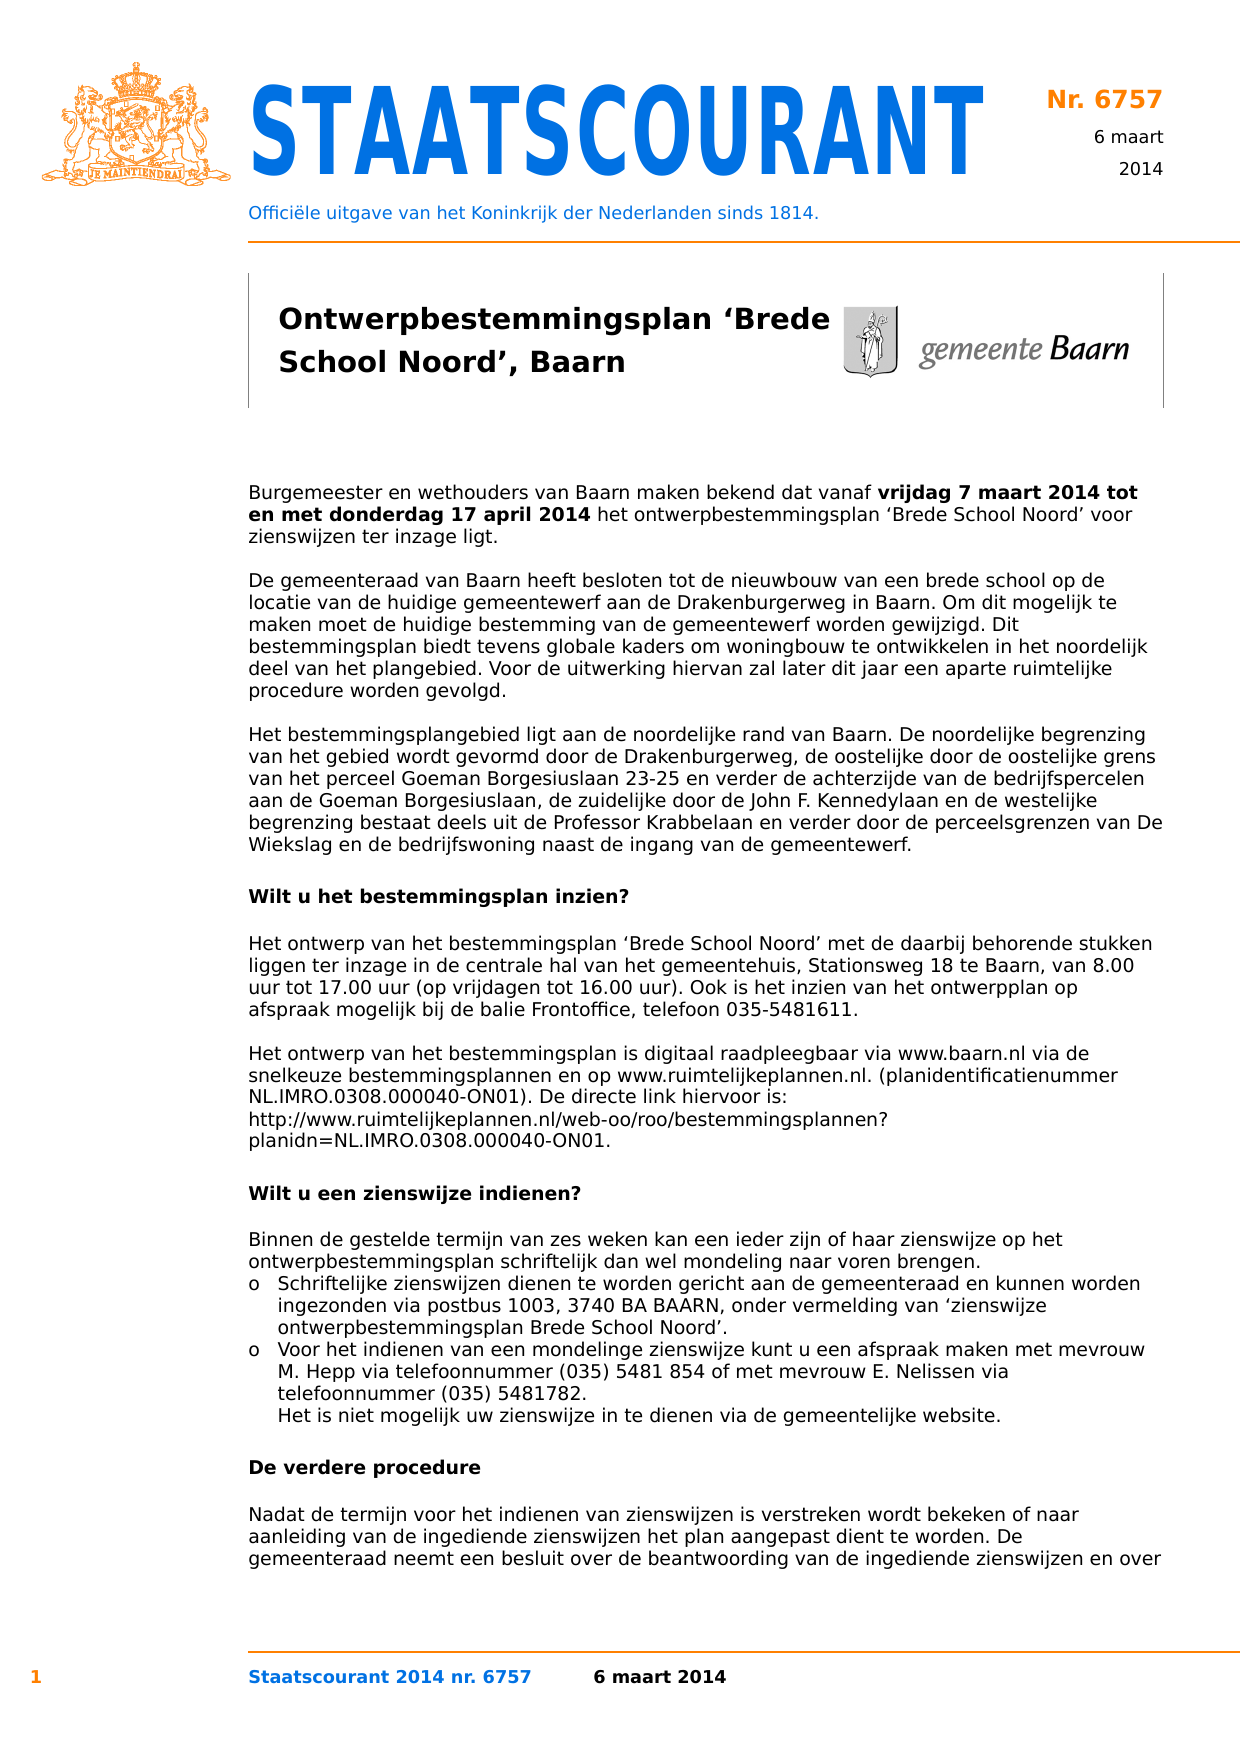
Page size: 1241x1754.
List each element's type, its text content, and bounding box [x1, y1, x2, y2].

text o Schriftelijke zienswijzen dienen te worden gericht aan de gemeenteraad en kunnen worden ingezonden via postbus 1003, 3740 BA BAARN, onder vermelding van ‘zienswijze ontwerpbestemmingsplan Brede School Noord’. [248, 1273, 1163, 1339]
text Het bestemmingsplangebied ligt aan de noordelijke rand van Baarn. De noordelijke begrenzing van het gebied wordt gevormd door de Drakenburgerweg, de oostelijke door de oostelijke grens van het perceel Goeman Borgesiuslaan 23-25 en verder de achterzijde van de bedrijfspercelen aan de Goeman Borgesiuslaan, de zuidelijke door de John F. Kennedylaan en de westelijke begrenzing bestaat deels uit de Professor Krabbelaan en verder door de perceelsgrenzen van De Wiekslag en de bedrijfswoning naast de ingang van de gemeentewerf. [248, 724, 1163, 856]
text Nadat de termijn voor het indienen van zienswijzen is verstreken wordt bekeken of naar aanleiding van de ingediende zienswijzen het plan aangepast dient te worden. De gemeenteraad neemt een besluit over de beantwoording van de ingediende zienswijzen en over [248, 1504, 1163, 1570]
picture [41, 62, 231, 186]
subtitle De verdere procedure [248, 1457, 1163, 1479]
table_header Nr. 6757 [998, 62, 1240, 121]
text Binnen de gestelde termijn van zes weken kan een ieder zijn of haar zienswijze op het ontwerpbestemmingsplan schriftelijk dan wel mondeling naar voren brengen. [248, 1229, 1163, 1273]
picture [838, 302, 1134, 380]
text Burgemeester en wethouders van Baarn maken bekend dat vanaf vrijdag 7 maart 2014 tot en met donderdag 17 april 2014 het ontwerpbestemmingsplan ‘Brede School Noord’ voor zienswijzen ter inzage ligt. [248, 482, 1163, 548]
text Het ontwerp van het bestemmingsplan is digitaal raadpleegbaar via www.baarn.nl via de snelkeuze bestemmingsplannen en op www.ruimtelijkeplannen.nl. (planidentificatienummer NL.IMRO.0308.000040-ON01). De directe link hiervoor is: [248, 1042, 1163, 1108]
subtitle Ontwerpbestemmingsplan ‘Brede School Noord’, Baarn [249, 273, 1163, 408]
subtitle Wilt u het bestemmingsplan inzien? [248, 886, 1163, 908]
text De gemeenteraad van Baarn heeft besloten tot de nieuwbouw van een brede school op de locatie van de huidige gemeentewerf aan de Drakenburgerweg in Baarn. Om dit mogelijk te maken moet de huidige bestemming van de gemeentewerf worden gewijzigd. Dit bestemmingsplan biedt tevens globale kaders om woningbouw te ontwikkelen in het noordelijk deel van het plangebied. Voor de uitwerking hiervan zal later dit jaar een aparte ruimtelijke procedure worden gevolgd. [248, 570, 1163, 702]
table_cell 6 maart [998, 121, 1240, 153]
table_cell 2014 [998, 153, 1240, 203]
text Het ontwerp van het bestemmingsplan ‘Brede School Noord’ met de daarbij behorende stukken liggen ter inzage in de centrale hal van het gemeentehuis, Stationsweg 18 te Baarn, van 8.00 uur tot 17.00 uur (op vrijdagen tot 16.00 uur). Ook is het inzien van het ontwerpplan op afspraak mogelijk bij de balie Frontoffice, telefoon 035-5481611. [248, 933, 1163, 1021]
table_cell Officiële uitgave van het Koninkrijk der Nederlanden sinds 1814. [248, 203, 1240, 241]
table_header STAATSCOURANT [248, 62, 998, 203]
text Het is niet mogelijk uw zienswijze in te dienen via de gemeentelijke website. [277, 1405, 1163, 1427]
subtitle Wilt u een zienswijze indienen? [248, 1182, 1163, 1204]
text o Voor het indienen van een mondelinge zienswijze kunt u een afspraak maken met mevrouw M. Hepp via telefoonnummer (035) 5481 854 of met mevrouw E. Nelissen via telefoonnummer (035) 5481782. [248, 1339, 1163, 1405]
text http://www.ruimtelijkeplannen.nl/web-oo/roo/bestemmingsplannen?planidn=NL.IMRO.0308.000040-ON01. [248, 1108, 1163, 1152]
table_header [25, 62, 248, 241]
